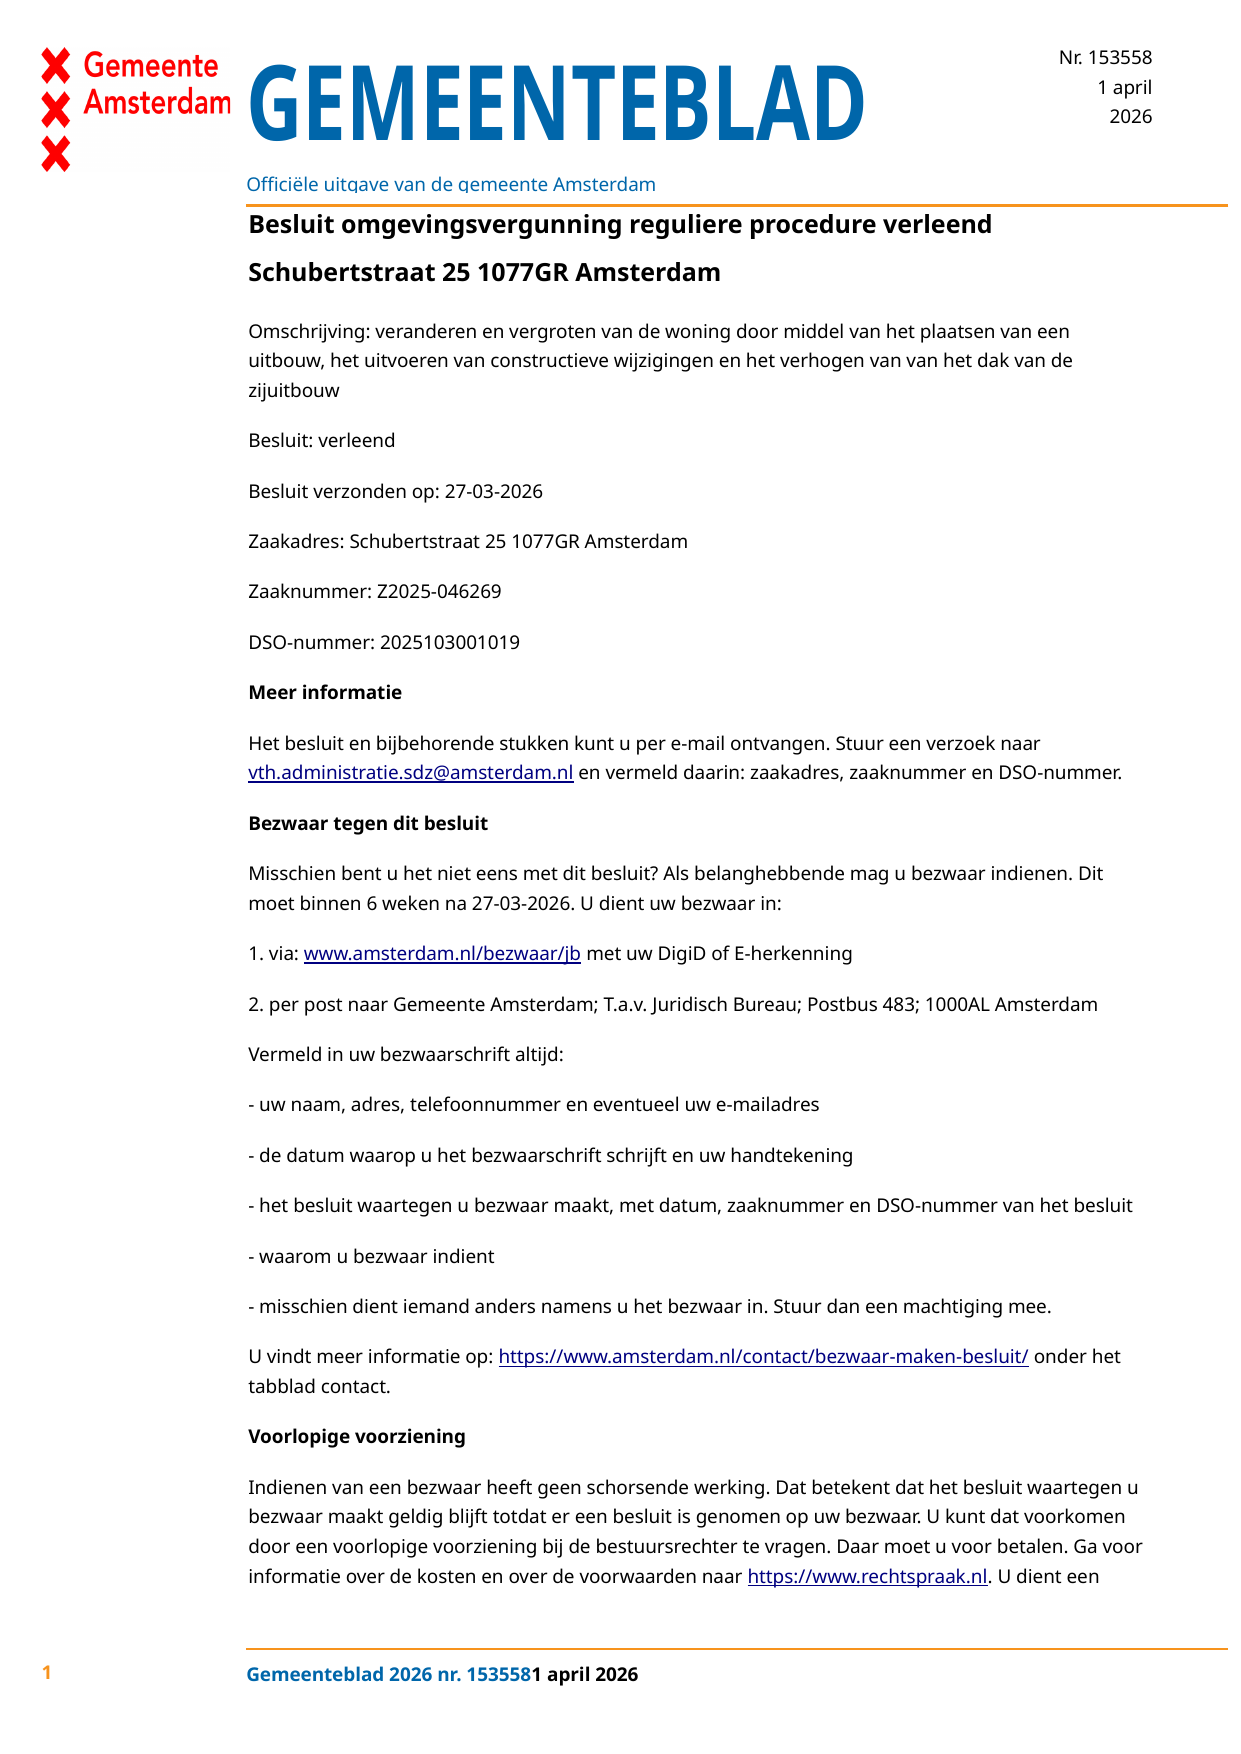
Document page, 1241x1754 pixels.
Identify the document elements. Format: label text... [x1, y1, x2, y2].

text Bezwaar tegen dit besluit [248, 810, 1152, 836]
text Besluit omgevingsvergunning reguliere procedure verleend Schubertstraat 25 1077GR Amsterdam [248, 207, 1152, 288]
text - misschien dient iemand anders namens u het bezwaar in. Stuur dan een machtiging mee. [248, 1293, 1152, 1319]
text Voorlopige voorziening [248, 1424, 1152, 1449]
text Zaaknummer: Z2025-046269 [248, 579, 1152, 604]
text Zaakadres: Schubertstraat 25 1077GR Amsterdam [248, 528, 1152, 554]
text - het besluit waartegen u bezwaar maakt, met datum, zaaknummer en DSO-nummer van het besluit [248, 1192, 1152, 1218]
text Het besluit en bijbehorende stukken kunt u per e-mail ontvangen. Stuur een verzoek naar vth.administratie.sdz@amsterdam.nl en vermeld daarin: zaakadres, zaaknummer en DSO-nummer. [248, 730, 1152, 785]
text 1. via: www.amsterdam.nl/bezwaar/jb met uw DigiD of E-herkenning [248, 940, 1152, 966]
text - uw naam, adres, telefoonnummer en eventueel uw e-mailadres [248, 1092, 1152, 1117]
text Misschien bent u het niet eens met dit besluit? Als belanghebbende mag u bezwaar indienen. Dit moet binnen 6 weken na 27-03-2026. U dient uw bezwaar in: [248, 860, 1152, 916]
text Besluit verzonden op: 27-03-2026 [248, 478, 1152, 504]
text DSO-nummer: 2025103001019 [248, 629, 1152, 655]
text - waarom u bezwaar indient [248, 1243, 1152, 1269]
text Indienen van een bezwaar heeft geen schorsende werking. Dat betekent dat het besluit waartegen u bezwaar maakt geldig blijft totdat er een besluit is genomen op uw bezwaar. U kunt dat voorkomen door een voorlopige voorziening bij de bestuursrechter te vragen. Daar moet u voor betalen. Ga voor informatie over de kosten en over de voorwaarden naar https://www.rechtspraak.nl. U dient een [248, 1474, 1152, 1589]
text Meer informatie [248, 679, 1152, 705]
text - de datum waarop u het bezwaarschrift schrijft en uw handtekening [248, 1142, 1152, 1168]
text 2. per post naar Gemeente Amsterdam; T.a.v. Juridisch Bureau; Postbus 483; 1000AL Amsterdam [248, 991, 1152, 1017]
text Besluit: verleend [248, 427, 1152, 453]
text U vindt meer informatie op: https://www.amsterdam.nl/contact/bezwaar-maken-besluit/ onder het tabblad contact. [248, 1344, 1152, 1399]
text Omschrijving: veranderen en vergroten van de woning door middel van het plaatsen van een uitbouw, het uitvoeren van constructieve wijzigingen en het verhogen van van het dak van de zijuitbouw [248, 318, 1152, 403]
picture [41, 47, 231, 172]
text Vermeld in uw bezwaarschrift altijd: [248, 1041, 1152, 1067]
